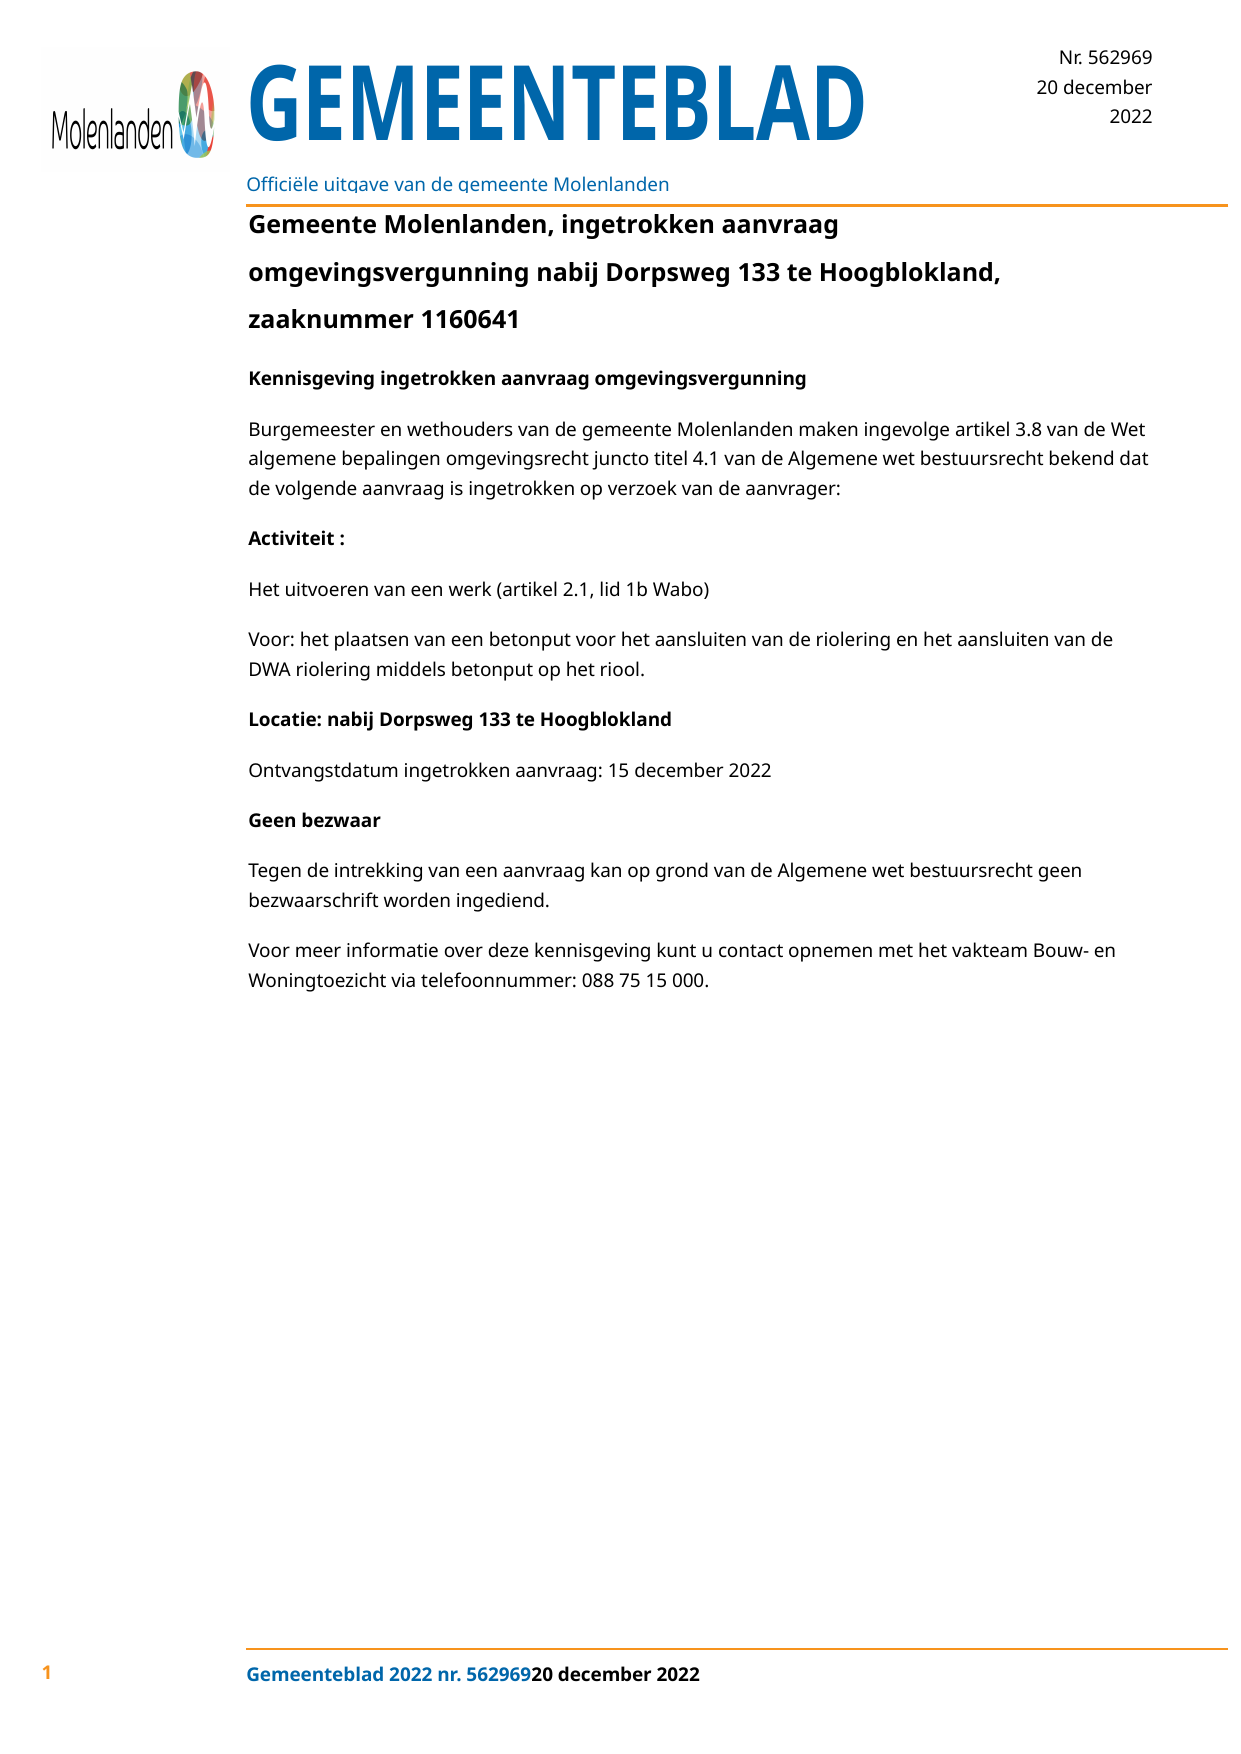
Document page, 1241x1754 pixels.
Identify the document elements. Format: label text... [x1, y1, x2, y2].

text Voor: het plaatsen van een betonput voor het aansluiten van de riolering en het aansluiten van de DWA riolering middels betonput op het riool. [248, 626, 1152, 682]
text Ontvangstdatum ingetrokken aanvraag: 15 december 2022 [248, 757, 1152, 782]
text Gemeente Molenlanden, ingetrokken aanvraag omgevingsvergunning nabij Dorpsweg 133 te Hoogblokland, zaaknummer 1160641 [248, 207, 1152, 336]
text Activiteit : [248, 526, 1152, 551]
text Tegen de intrekking van een aanvraag kan op grond van de Algemene wet bestuursrecht geen bezwaarschrift worden ingediend. [248, 858, 1152, 913]
picture [41, 47, 231, 172]
text Locatie: nabij Dorpsweg 133 te Hoogblokland [248, 706, 1152, 732]
text Het uitvoeren van een werk (artikel 2.1, lid 1b Wabo) [248, 576, 1152, 602]
text Kennisgeving ingetrokken aanvraag omgevingsvergunning [248, 366, 1152, 391]
text Geen bezwaar [248, 807, 1152, 833]
text Burgemeester en wethouders van de gemeente Molenlanden maken ingevolge artikel 3.8 van de Wet algemene bepalingen omgevingsrecht juncto titel 4.1 van de Algemene wet bestuursrecht bekend dat de volgende aanvraag is ingetrokken op verzoek van de aanvrager: [248, 416, 1152, 501]
text Voor meer informatie over deze kennisgeving kunt u contact opnemen met het vakteam Bouw- en Woningtoezicht via telefoonnummer: 088 75 15 000. [248, 938, 1152, 993]
